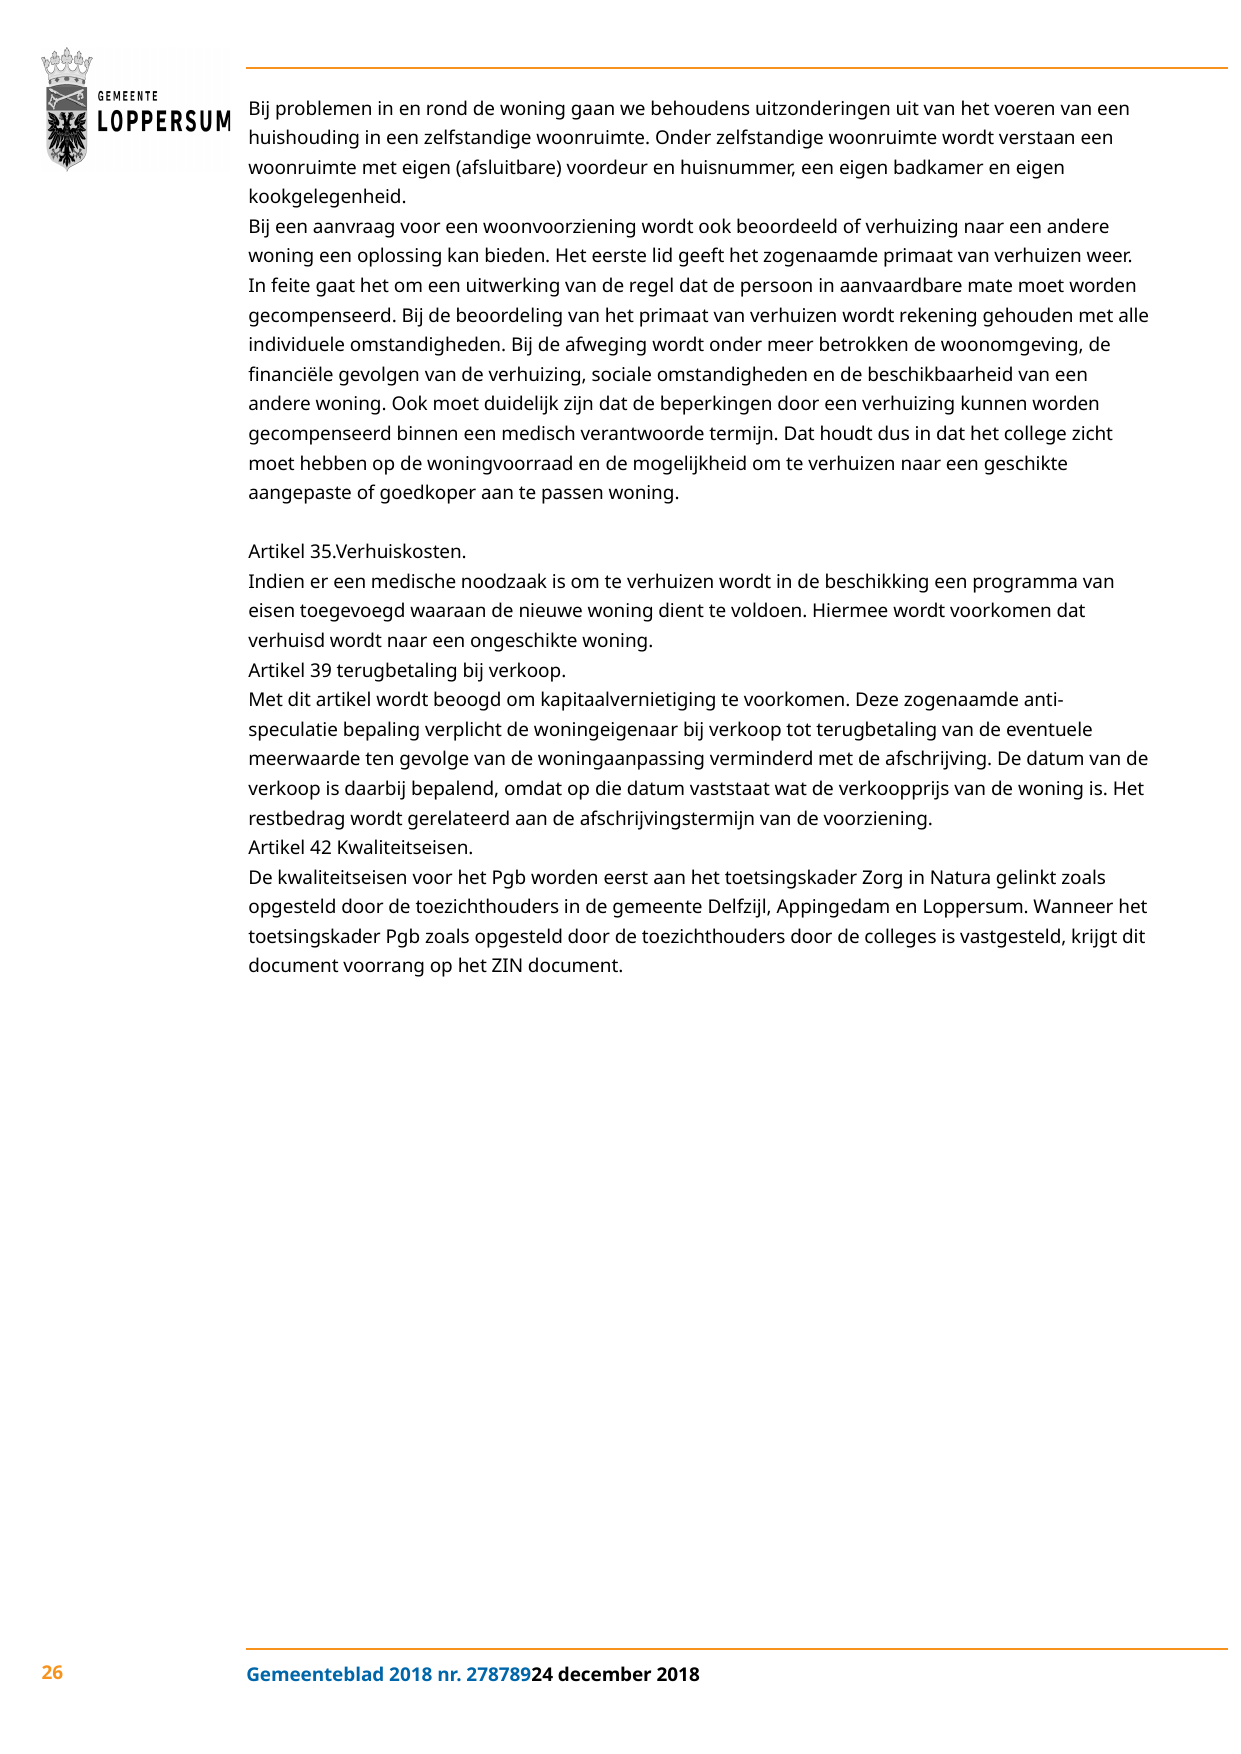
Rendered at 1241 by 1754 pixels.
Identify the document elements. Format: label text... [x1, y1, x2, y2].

text Artikel 42 Kwaliteitseisen. [248, 834, 1152, 860]
text Indien er een medische noodzaak is om te verhuizen wordt in de beschikking een programma van eisen toegevoegd waaraan de nieuwe woning dient te voldoen. Hiermee wordt voorkomen dat verhuisd wordt naar een ongeschikte woning. [248, 568, 1152, 653]
text Bij problemen in en rond de woning gaan we behoudens uitzonderingen uit van het voeren van een huishouding in een zelfstandige woonruimte. Onder zelfstandige woonruimte wordt verstaan een woonruimte met eigen (afsluitbare) voordeur en huisnummer, een eigen badkamer en eigen kookgelegenheid. [248, 95, 1152, 209]
text Bij een aanvraag voor een woonvoorziening wordt ook beoordeeld of verhuizing naar een andere woning een oplossing kan bieden. Het eerste lid geeft het zogenaamde primaat van verhuizen weer. In feite gaat het om een uitwerking van de regel dat de persoon in aanvaardbare mate moet worden gecompenseerd. Bij de beoordeling van het primaat van verhuizen wordt rekening gehouden met alle individuele omstandigheden. Bij de afweging wordt onder meer betrokken de woonomgeving, de financiële gevolgen van de verhuizing, sociale omstandigheden en de beschikbaarheid van een andere woning. Ook moet duidelijk zijn dat de beperkingen door een verhuizing kunnen worden gecompenseerd binnen een medisch verantwoorde termijn. Dat houdt dus in dat het college zicht moet hebben op de woningvoorraad en de mogelijkheid om te verhuizen naar een geschikte aangepaste of goedkoper aan te passen woning. [248, 213, 1152, 505]
text Artikel 39 terugbetaling bij verkoop. [248, 657, 1152, 683]
text Met dit artikel wordt beoogd om kapitaalvernietiging te voorkomen. Deze zogenaamde anti-speculatie bepaling verplicht de woningeigenaar bij verkoop tot terugbetaling van de eventuele meerwaarde ten gevolge van de woningaanpassing verminderd met de afschrijving. De datum van de verkoop is daarbij bepalend, omdat op die datum vaststaat wat de verkoopprijs van de woning is. Het restbedrag wordt gerelateerd aan de afschrijvingstermijn van de voorziening. [248, 686, 1152, 831]
text Artikel 35.Verhuiskosten. [248, 538, 1152, 564]
picture [41, 47, 231, 172]
text De kwaliteitseisen voor het Pgb worden eerst aan het toetsingskader Zorg in Natura gelinkt zoals opgesteld door de toezichthouders in de gemeente Delfzijl, Appingedam en Loppersum. Wanneer het toetsingskader Pgb zoals opgesteld door de toezichthouders door de colleges is vastgesteld, krijgt dit document voorrang op het ZIN document. [248, 864, 1152, 978]
